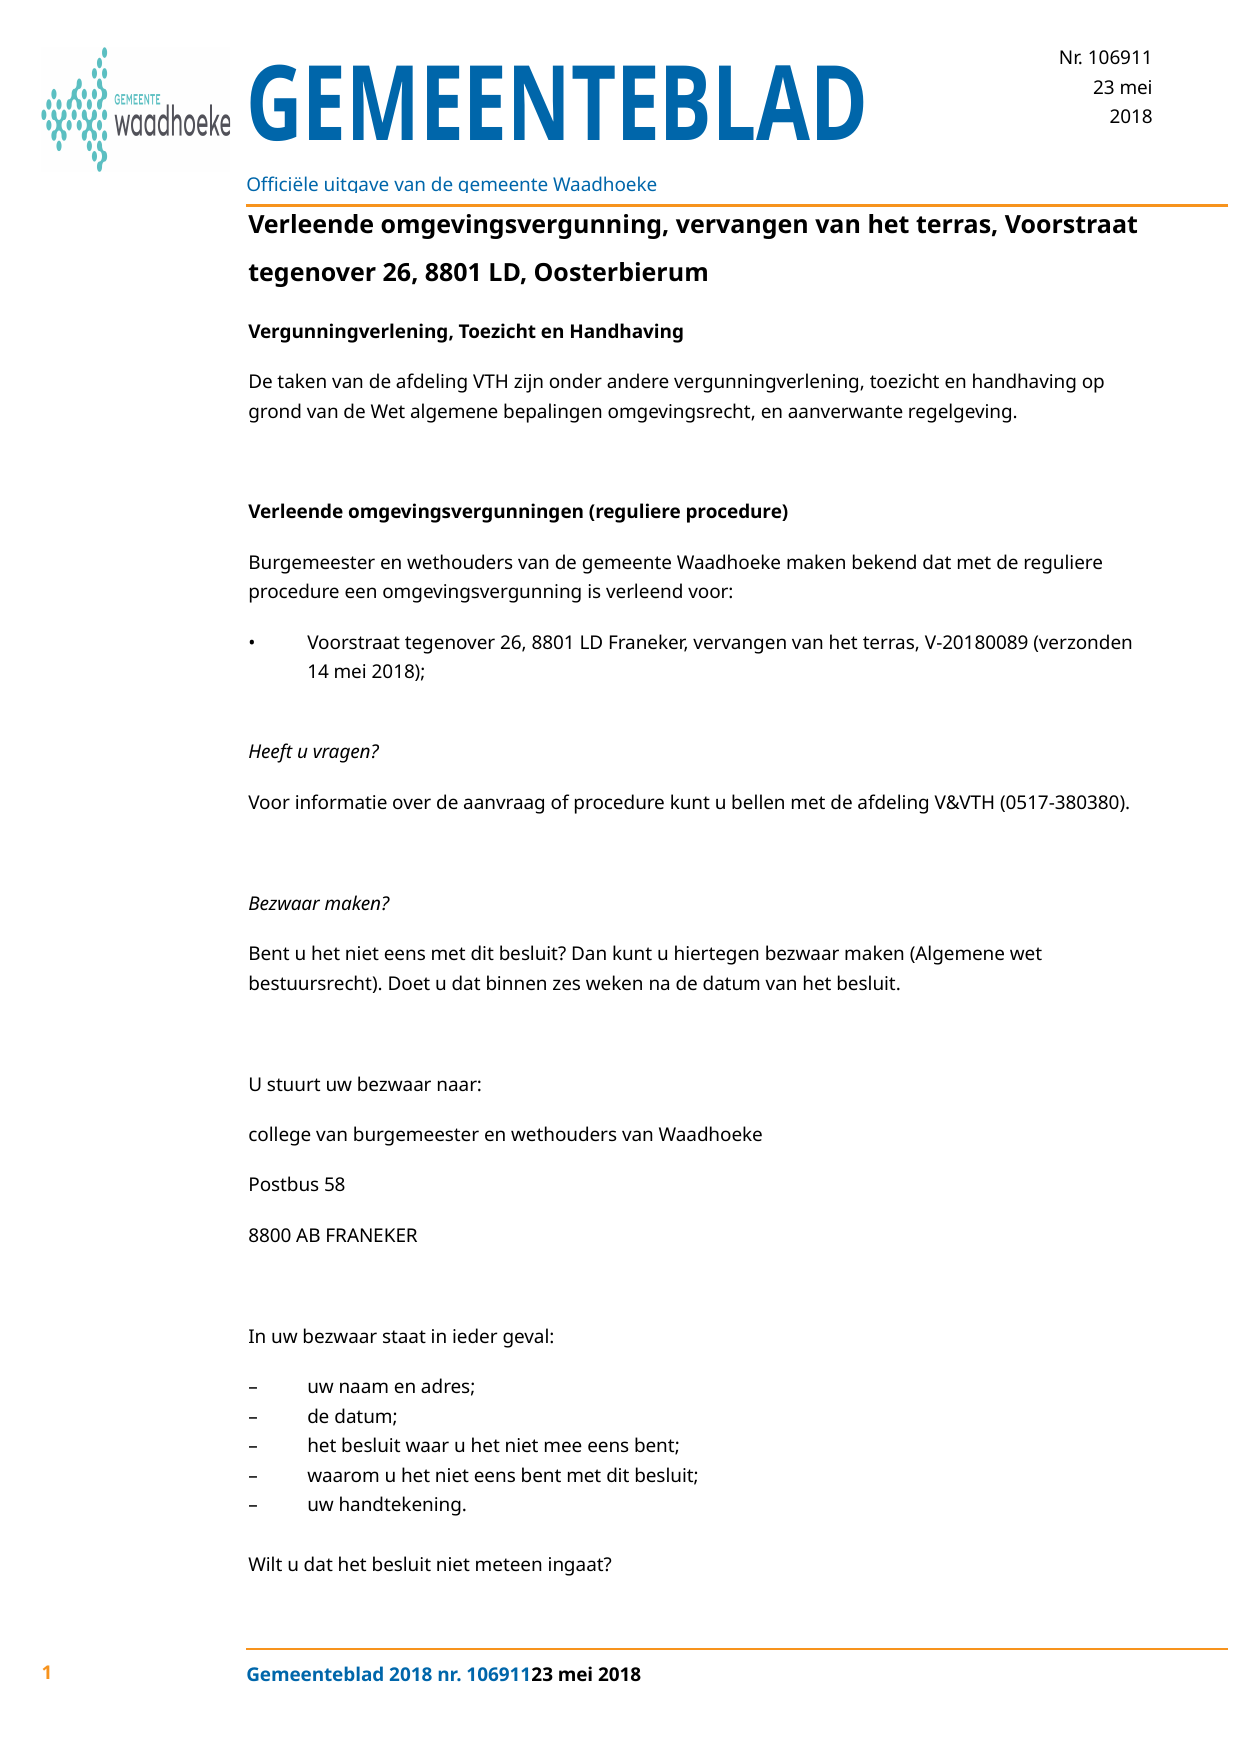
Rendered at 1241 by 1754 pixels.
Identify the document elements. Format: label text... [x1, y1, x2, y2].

list Voorstraat tegenover 26, 8801 LD Franeker, vervangen van het terras, V-20180089 (verzonden 14 mei 2018); [248, 629, 1152, 684]
list het besluit waar u het niet mee eens bent; [248, 1432, 1152, 1458]
text college van burgemeester en wethouders van Waadhoeke [248, 1121, 1152, 1147]
text Heeft u vragen? [248, 739, 1152, 764]
text Bent u het niet eens met dit besluit? Dan kunt u hiertegen bezwaar maken (Algemene wet bestuursrecht). Doet u dat binnen zes weken na de datum van het besluit. [248, 940, 1152, 996]
text Wilt u dat het besluit niet meteen ingaat? [248, 1551, 1152, 1577]
text Burgemeester en wethouders van de gemeente Waadhoeke maken bekend dat met de reguliere procedure een omgevingsvergunning is verleend voor: [248, 549, 1152, 604]
text Verleende omgevingsvergunningen (reguliere procedure) [248, 499, 1152, 524]
text U stuurt uw bezwaar naar: [248, 1071, 1152, 1097]
text Postbus 58 [248, 1172, 1152, 1197]
list uw handtekening. [248, 1492, 1152, 1517]
text Vergunningverlening, Toezicht en Handhaving [248, 318, 1152, 344]
list waarom u het niet eens bent met dit besluit; [248, 1462, 1152, 1488]
text Bezwaar maken? [248, 890, 1152, 916]
text 8800 AB FRANEKER [248, 1222, 1152, 1248]
text In uw bezwaar staat in ieder geval: [248, 1323, 1152, 1349]
list de datum; [248, 1403, 1152, 1429]
text De taken van de afdeling VTH zijn onder andere vergunningverlening, toezicht en handhaving op grond van de Wet algemene bepalingen omgevingsrecht, en aanverwante regelgeving. [248, 368, 1152, 424]
list uw naam en adres; [248, 1373, 1152, 1399]
text Voor informatie over de aanvraag of procedure kunt u bellen met de afdeling V&VTH (0517-380380). [248, 789, 1152, 815]
picture [41, 47, 231, 172]
text Verleende omgevingsvergunning, vervangen van het terras, Voorstraat tegenover 26, 8801 LD, Oosterbierum [248, 207, 1152, 288]
